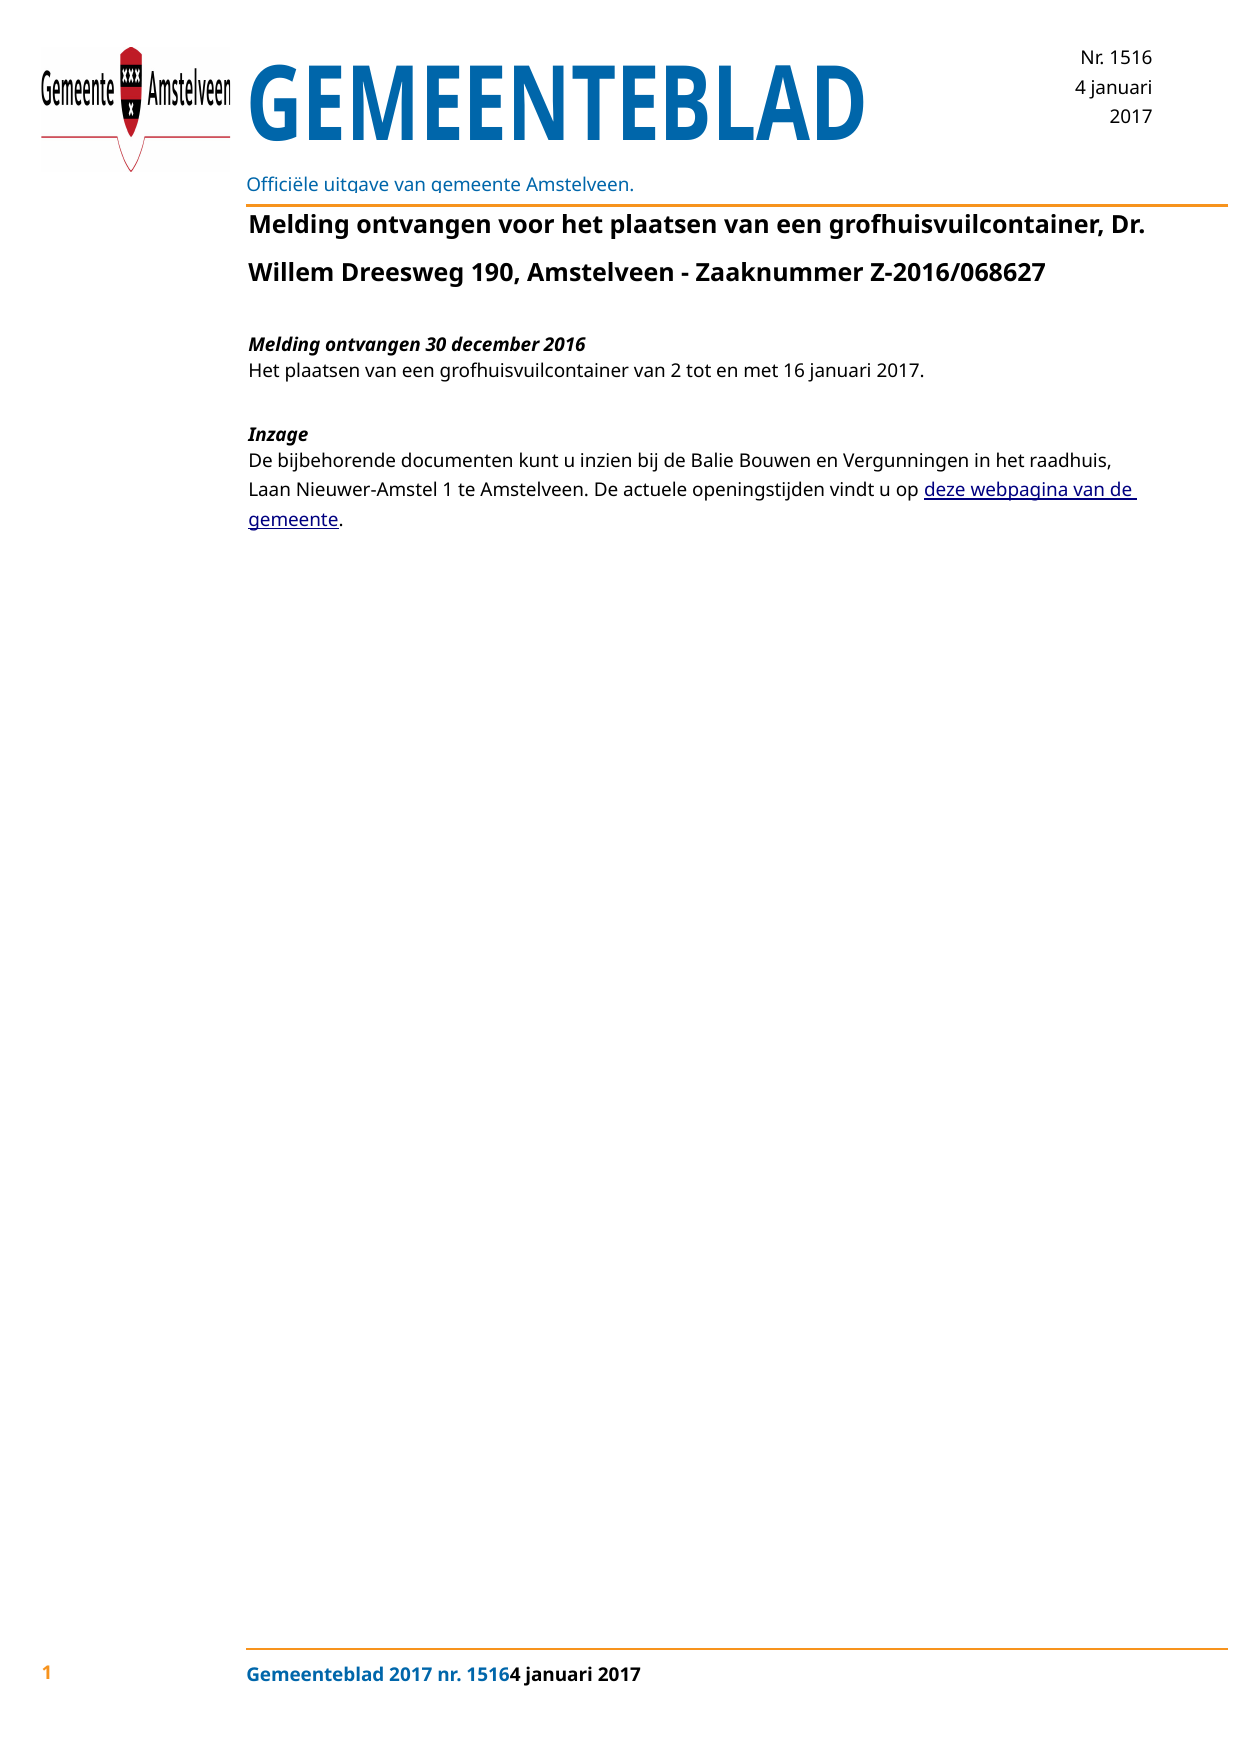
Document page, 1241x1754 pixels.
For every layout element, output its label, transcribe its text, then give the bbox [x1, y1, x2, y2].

text Inzage [248, 421, 1152, 447]
picture [41, 47, 231, 172]
text Het plaatsen van een grofhuisvuilcontainer van 2 tot en met 16 januari 2017. [248, 357, 1152, 383]
text Melding ontvangen 30 december 2016 [248, 331, 1152, 357]
text De bijbehorende documenten kunt u inzien bij de Balie Bouwen en Vergunningen in het raadhuis, Laan Nieuwer-Amstel 1 te Amstelveen. De actuele openingstijden vindt u op deze webpagina van de gemeente. [248, 447, 1152, 532]
text Melding ontvangen voor het plaatsen van een grofhuisvuilcontainer, Dr. Willem Dreesweg 190, Amstelveen - Zaaknummer Z-2016/068627 [248, 207, 1152, 288]
